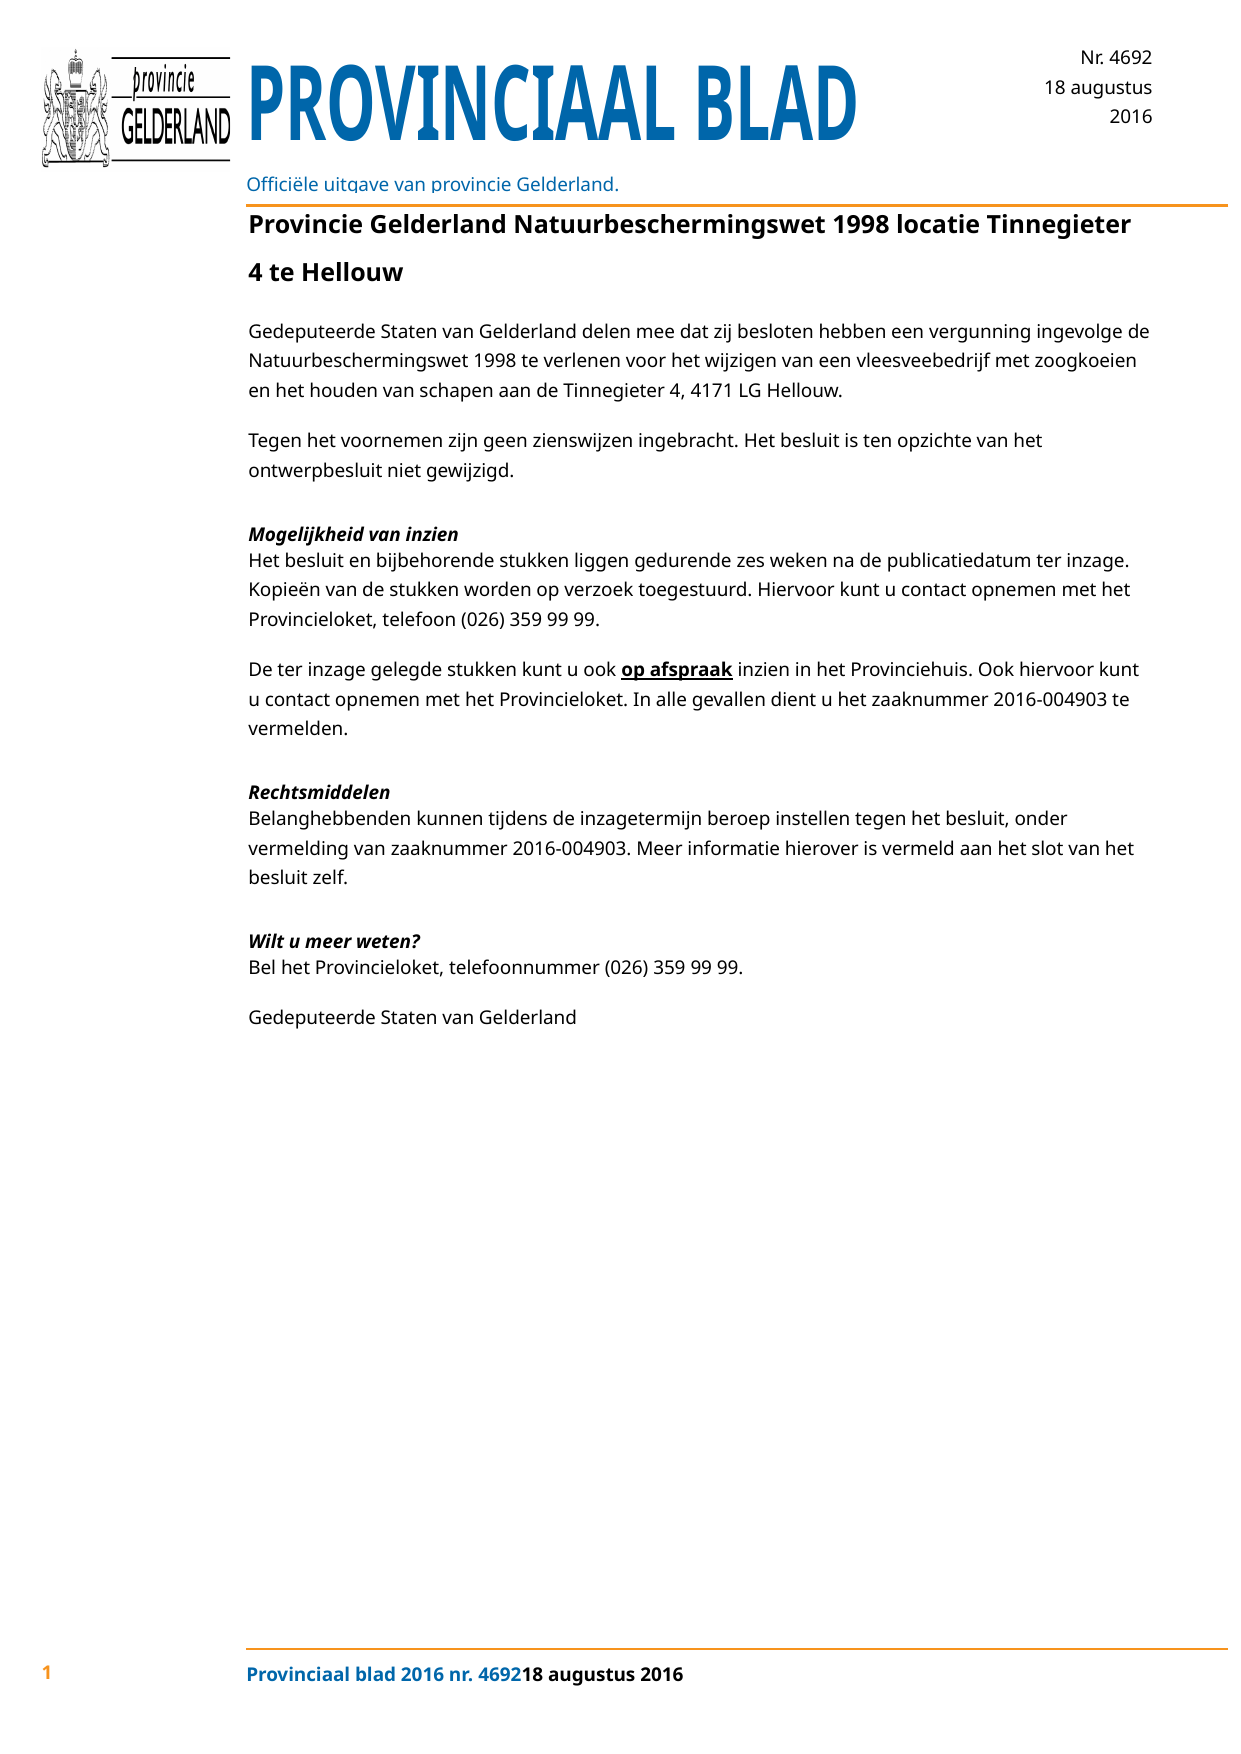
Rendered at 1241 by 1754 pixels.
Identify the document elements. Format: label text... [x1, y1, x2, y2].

text Wilt u meer weten? [248, 928, 1152, 954]
text Bel het Provincieloket, telefoonnummer (026) 359 99 99. [248, 954, 1152, 980]
text De ter inzage gelegde stukken kunt u ook op afspraak inzien in het Provinciehuis. Ook hiervoor kunt u contact opnemen met het Provincieloket. In alle gevallen dient u het zaaknummer 2016-004903 te vermelden. [248, 656, 1152, 741]
text Mogelijkheid van inzien [248, 521, 1152, 547]
picture [41, 47, 231, 172]
text Provincie Gelderland Natuurbeschermingswet 1998 locatie Tinnegieter 4 te Hellouw [248, 207, 1152, 288]
text Tegen het voornemen zijn geen zienswijzen ingebracht. Het besluit is ten opzichte van het ontwerpbesluit niet gewijzigd. [248, 427, 1152, 483]
text Belanghebbenden kunnen tijdens de inzagetermijn beroep instellen tegen het besluit, onder vermelding van zaaknummer 2016-004903. Meer informatie hierover is vermeld aan het slot van het besluit zelf. [248, 805, 1152, 890]
text Gedeputeerde Staten van Gelderland [248, 1004, 1152, 1030]
text Het besluit en bijbehorende stukken liggen gedurende zes weken na de publicatiedatum ter inzage. Kopieën van de stukken worden op verzoek toegestuurd. Hiervoor kunt u contact opnemen met het Provincieloket, telefoon (026) 359 99 99. [248, 547, 1152, 632]
text Rechtsmiddelen [248, 779, 1152, 805]
text Gedeputeerde Staten van Gelderland delen mee dat zij besloten hebben een vergunning ingevolge de Natuurbeschermingswet 1998 te verlenen voor het wijzigen van een vleesveebedrijf met zoogkoeien en het houden van schapen aan de Tinnegieter 4, 4171 LG Hellouw. [248, 318, 1152, 403]
